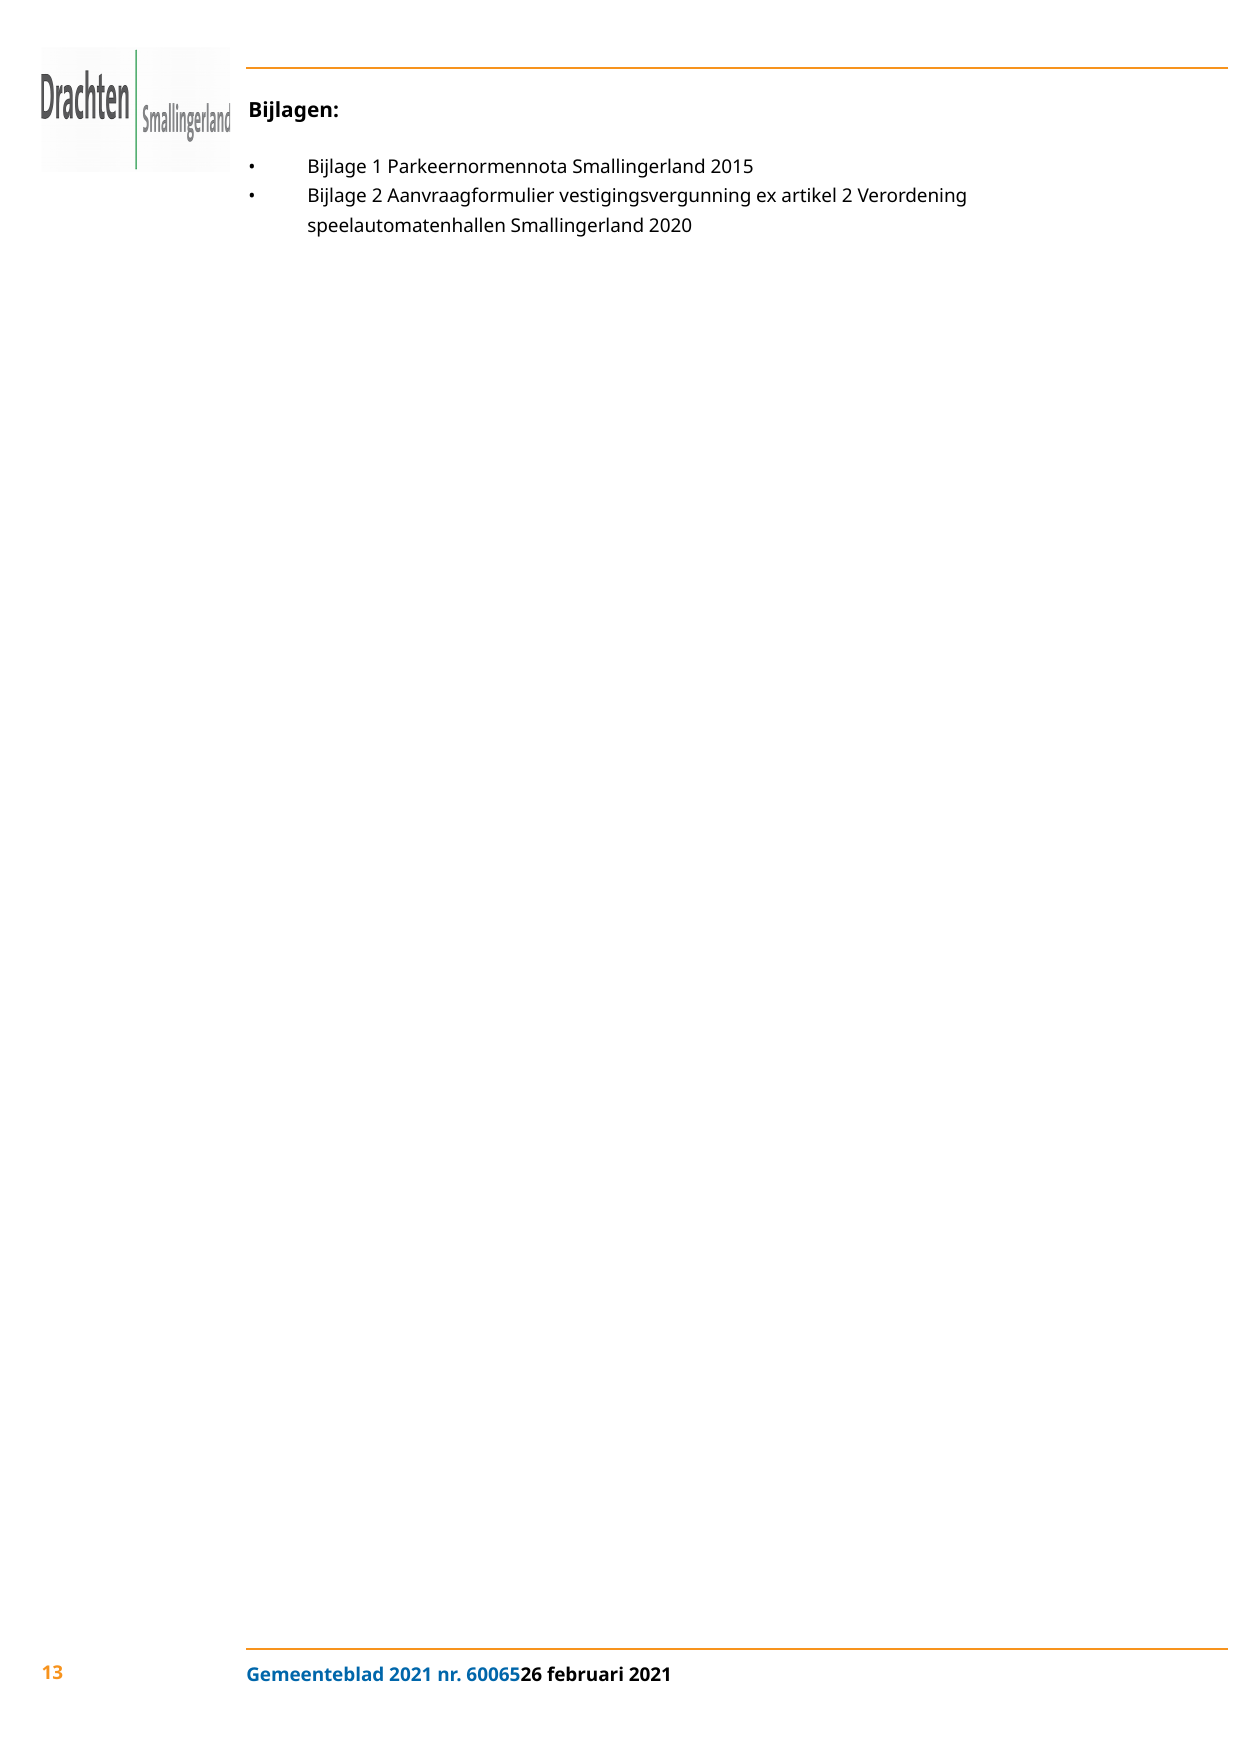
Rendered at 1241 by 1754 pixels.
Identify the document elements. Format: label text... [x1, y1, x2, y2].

text Bijlagen: [248, 95, 1152, 123]
list Bijlage 1 Parkeernormennota Smallingerland 2015 [248, 153, 1152, 179]
picture [41, 47, 231, 172]
list Bijlage 2 Aanvraagformulier vestigingsvergunning ex artikel 2 Verordening speelautomatenhallen Smallingerland 2020 [248, 182, 1152, 238]
